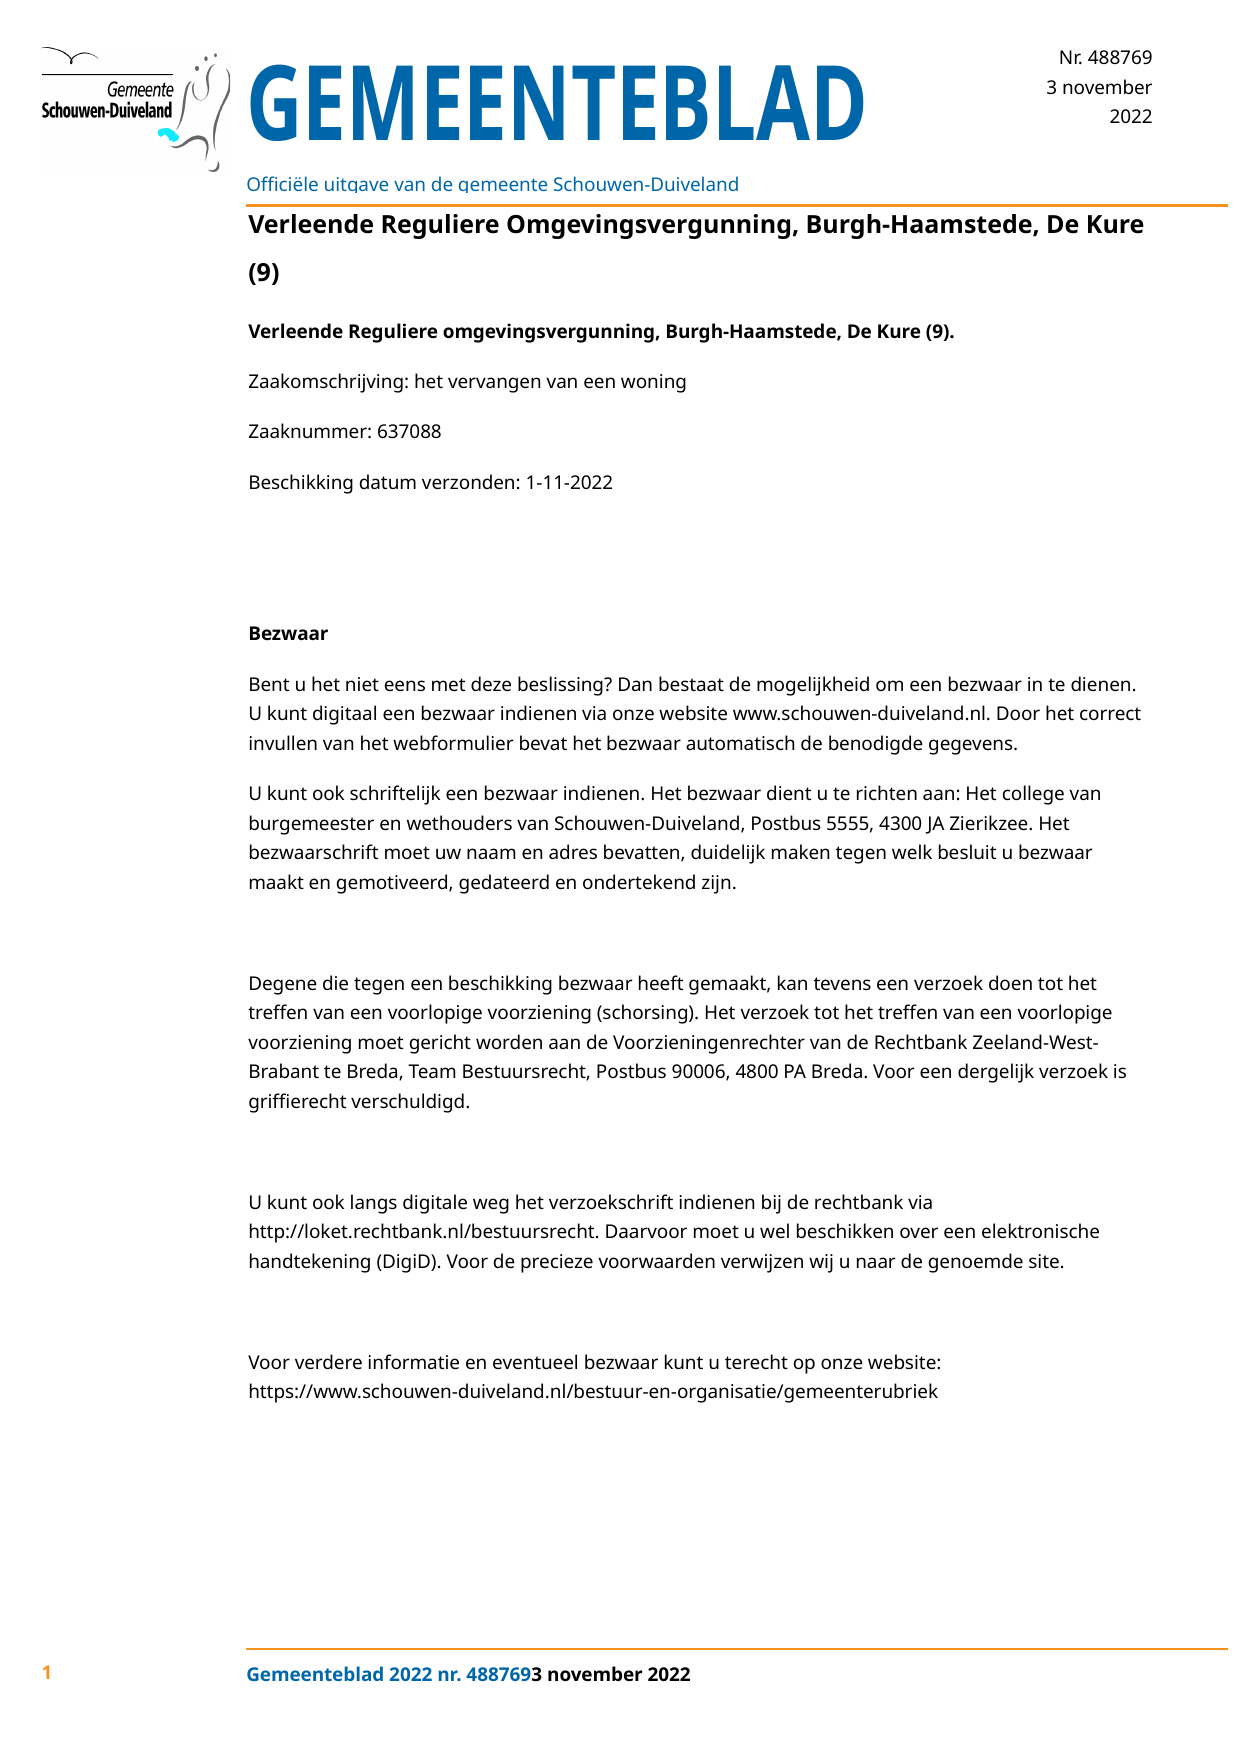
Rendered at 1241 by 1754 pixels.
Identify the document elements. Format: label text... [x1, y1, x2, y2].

text U kunt ook schriftelijk een bezwaar indienen. Het bezwaar dient u te richten aan: Het college van burgemeester en wethouders van Schouwen-Duiveland, Postbus 5555, 4300 JA Zierikzee. Het bezwaarschrift moet uw naam en adres bevatten, duidelijk maken tegen welk besluit u bezwaar maakt en gemotiveerd, gedateerd en ondertekend zijn. [248, 780, 1152, 895]
text Bezwaar [248, 620, 1152, 646]
text Degene die tegen een beschikking bezwaar heeft gemaakt, kan tevens een verzoek doen tot het treffen van een voorlopige voorziening (schorsing). Het verzoek tot het treffen van een voorlopige voorziening moet gericht worden aan de Voorzieningenrechter van de Rechtbank Zeeland-West-Brabant te Breda, Team Bestuursrecht, Postbus 90006, 4800 PA Breda. Voor een dergelijk verzoek is griffierecht verschuldigd. [248, 970, 1152, 1114]
text Zaaknummer: 637088 [248, 419, 1152, 444]
text Beschikking datum verzonden: 1-11-2022 [248, 469, 1152, 495]
text Bent u het niet eens met deze beslissing? Dan bestaat de mogelijkheid om een bezwaar in te dienen. U kunt digitaal een bezwaar indienen via onze website www.schouwen-duiveland.nl. Door het correct invullen van het webformulier bevat het bezwaar automatisch de benodigde gegevens. [248, 671, 1152, 756]
text U kunt ook langs digitale weg het verzoekschrift indienen bij de rechtbank via http://loket.rechtbank.nl/bestuursrecht. Daarvoor moet u wel beschikken over een elektronische handtekening (DigiD). Voor de precieze voorwaarden verwijzen wij u naar de genoemde site. [248, 1189, 1152, 1274]
picture [41, 47, 231, 172]
text Zaakomschrijving: het vervangen van een woning [248, 368, 1152, 394]
text Verleende Reguliere omgevingsvergunning, Burgh-Haamstede, De Kure (9). [248, 318, 1152, 344]
text Voor verdere informatie en eventueel bezwaar kunt u terecht op onze website: https://www.schouwen-duiveland.nl/bestuur-en-organisatie/gemeenterubriek [248, 1349, 1152, 1404]
text Verleende Reguliere Omgevingsvergunning, Burgh-Haamstede, De Kure (9) [248, 207, 1152, 288]
